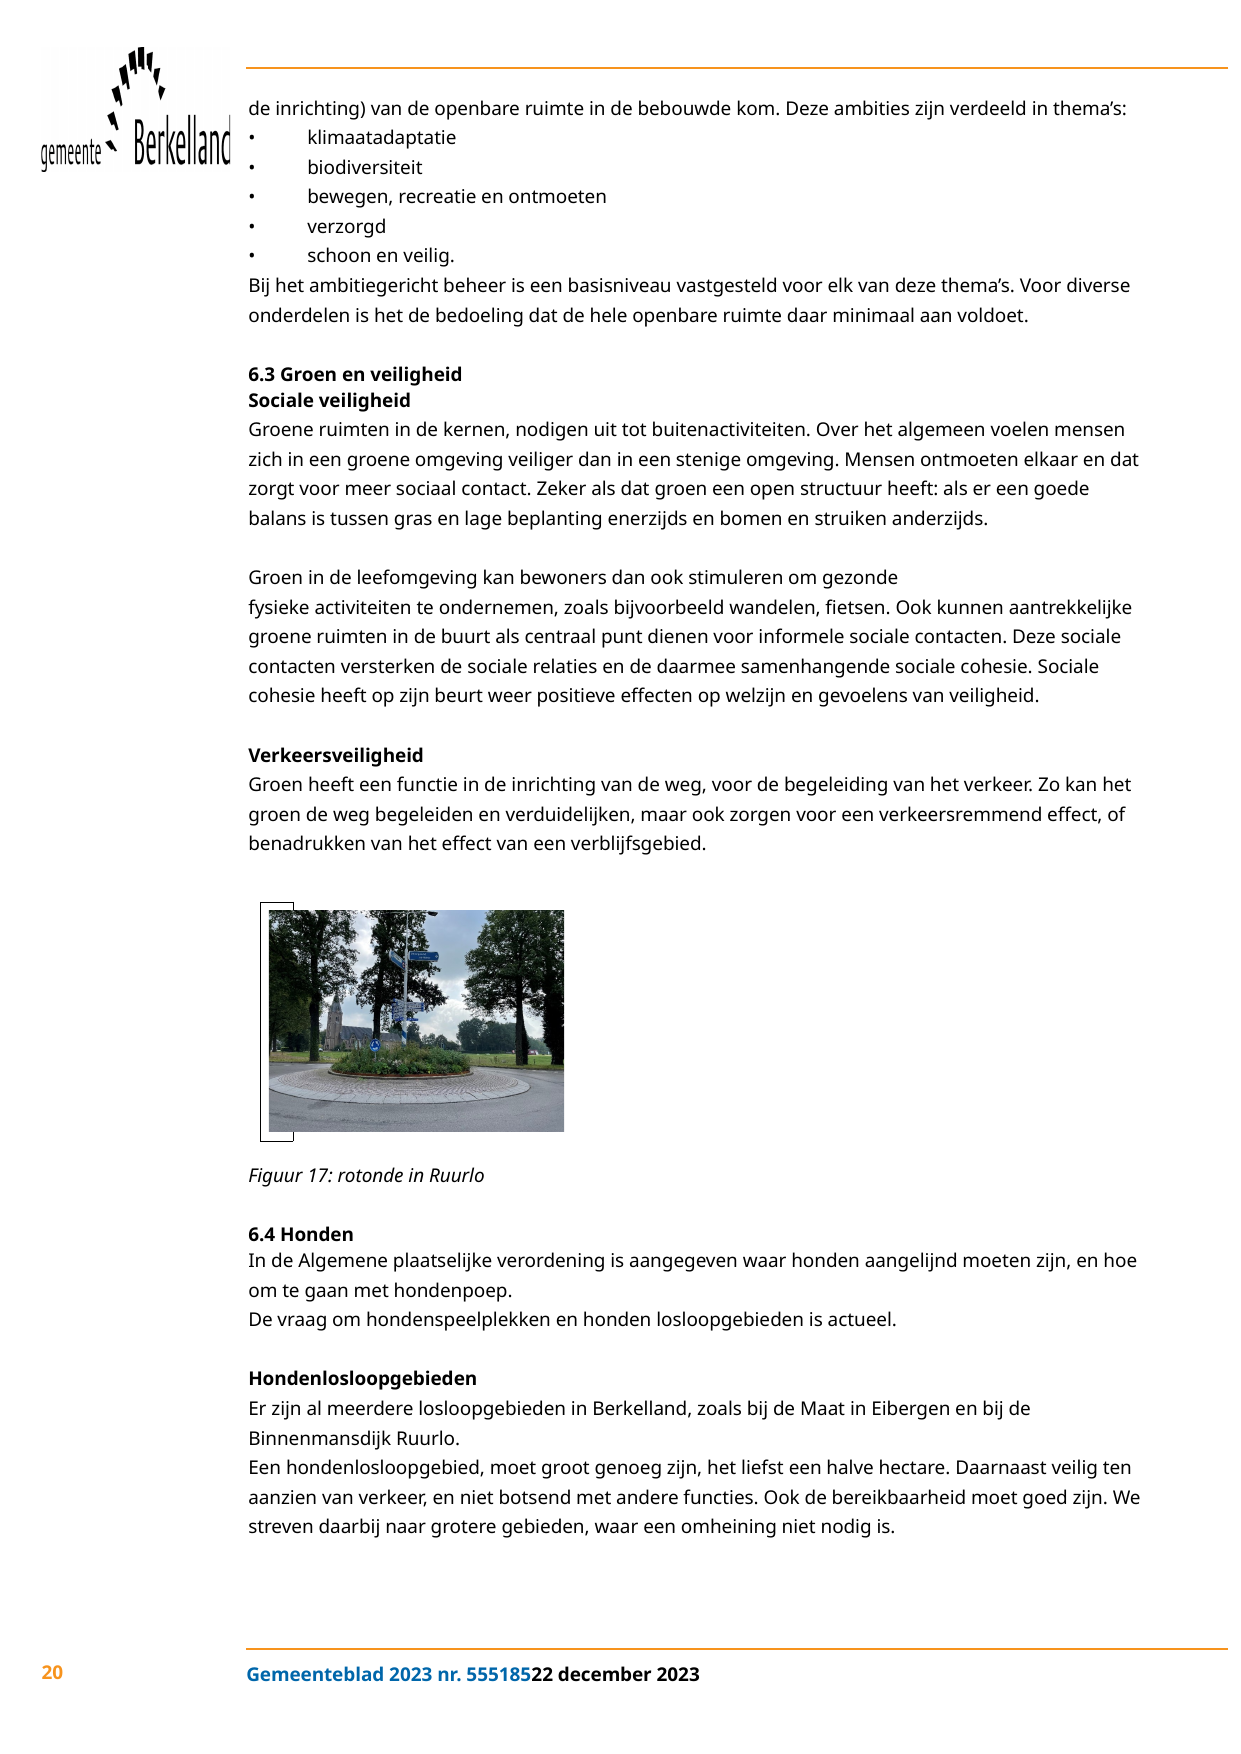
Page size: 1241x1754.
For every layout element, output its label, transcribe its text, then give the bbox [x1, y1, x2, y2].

list klimaatadaptatie [248, 124, 1152, 150]
text 6.3 Groen en veiligheid [248, 361, 1152, 387]
picture [268, 910, 565, 1132]
list verzorgd [248, 213, 1152, 239]
text 6.4 Honden [248, 1221, 1152, 1247]
text Groen heeft een functie in de inrichting van de weg, voor de begeleiding van het verkeer. Zo kan het groen de weg begeleiden en verduidelijken, maar ook zorgen voor een verkeersremmend effect, of benadrukken van het effect van een verblijfsgebied. [248, 771, 1152, 856]
text de inrichting) van de openbare ruimte in de bebouwde kom. Deze ambities zijn verdeeld in thema’s: [248, 95, 1152, 121]
list bewegen, recreatie en ontmoeten [248, 183, 1152, 209]
text Er zijn al meerdere losloopgebieden in Berkelland, zoals bij de Maat in Eibergen en bij de Binnenmansdijk Ruurlo. [248, 1395, 1152, 1450]
text Groene ruimten in de kernen, nodigen uit tot buitenactiviteiten. Over het algemeen voelen mensen zich in een groene omgeving veiliger dan in een stenige omgeving. Mensen ontmoeten elkaar en dat zorgt voor meer sociaal contact. Zeker als dat groen een open structuur heeft: als er een goede balans is tussen gras en lage beplanting enerzijds en bomen en struiken anderzijds. [248, 416, 1152, 531]
text fysieke activiteiten te ondernemen, zoals bijvoorbeeld wandelen, fietsen. Ook kunnen aantrekkelijke groene ruimten in de buurt als centraal punt dienen voor informele sociale contacten. Deze sociale contacten versterken de sociale relaties en de daarmee samenhangende sociale cohesie. Sociale cohesie heeft op zijn beurt weer positieve effecten op welzijn en gevoelens van veiligheid. [248, 594, 1152, 708]
text Een hondenlosloopgebied, moet groot genoeg zijn, het liefst een halve hectare. Daarnaast veilig ten aanzien van verkeer, en niet botsend met andere functies. Ook de bereikbaarheid moet goed zijn. We streven daarbij naar grotere gebieden, waar een omheining niet nodig is. [248, 1454, 1152, 1539]
picture [41, 47, 231, 172]
text In de Algemene plaatselijke verordening is aangegeven waar honden aangelijnd moeten zijn, en hoe om te gaan met hondenpoep. [248, 1247, 1152, 1302]
list biodiversiteit [248, 154, 1152, 180]
text Groen in de leefomgeving kan bewoners dan ook stimuleren om gezonde [248, 564, 1152, 590]
text Sociale veiligheid [248, 387, 1152, 412]
text Bij het ambitiegericht beheer is een basisniveau vastgesteld voor elk van deze thema’s. Voor diverse onderdelen is het de bedoeling dat de hele openbare ruimte daar minimaal aan voldoet. [248, 272, 1152, 328]
text Hondenlosloopgebieden [248, 1366, 1152, 1391]
text De vraag om hondenspeelplekken en honden losloopgebieden is actueel. [248, 1306, 1152, 1332]
list schoon en veilig. [248, 243, 1152, 268]
text Verkeersveiligheid [248, 742, 1152, 767]
text Figuur 17: rotonde in Ruurlo [248, 1162, 1152, 1188]
